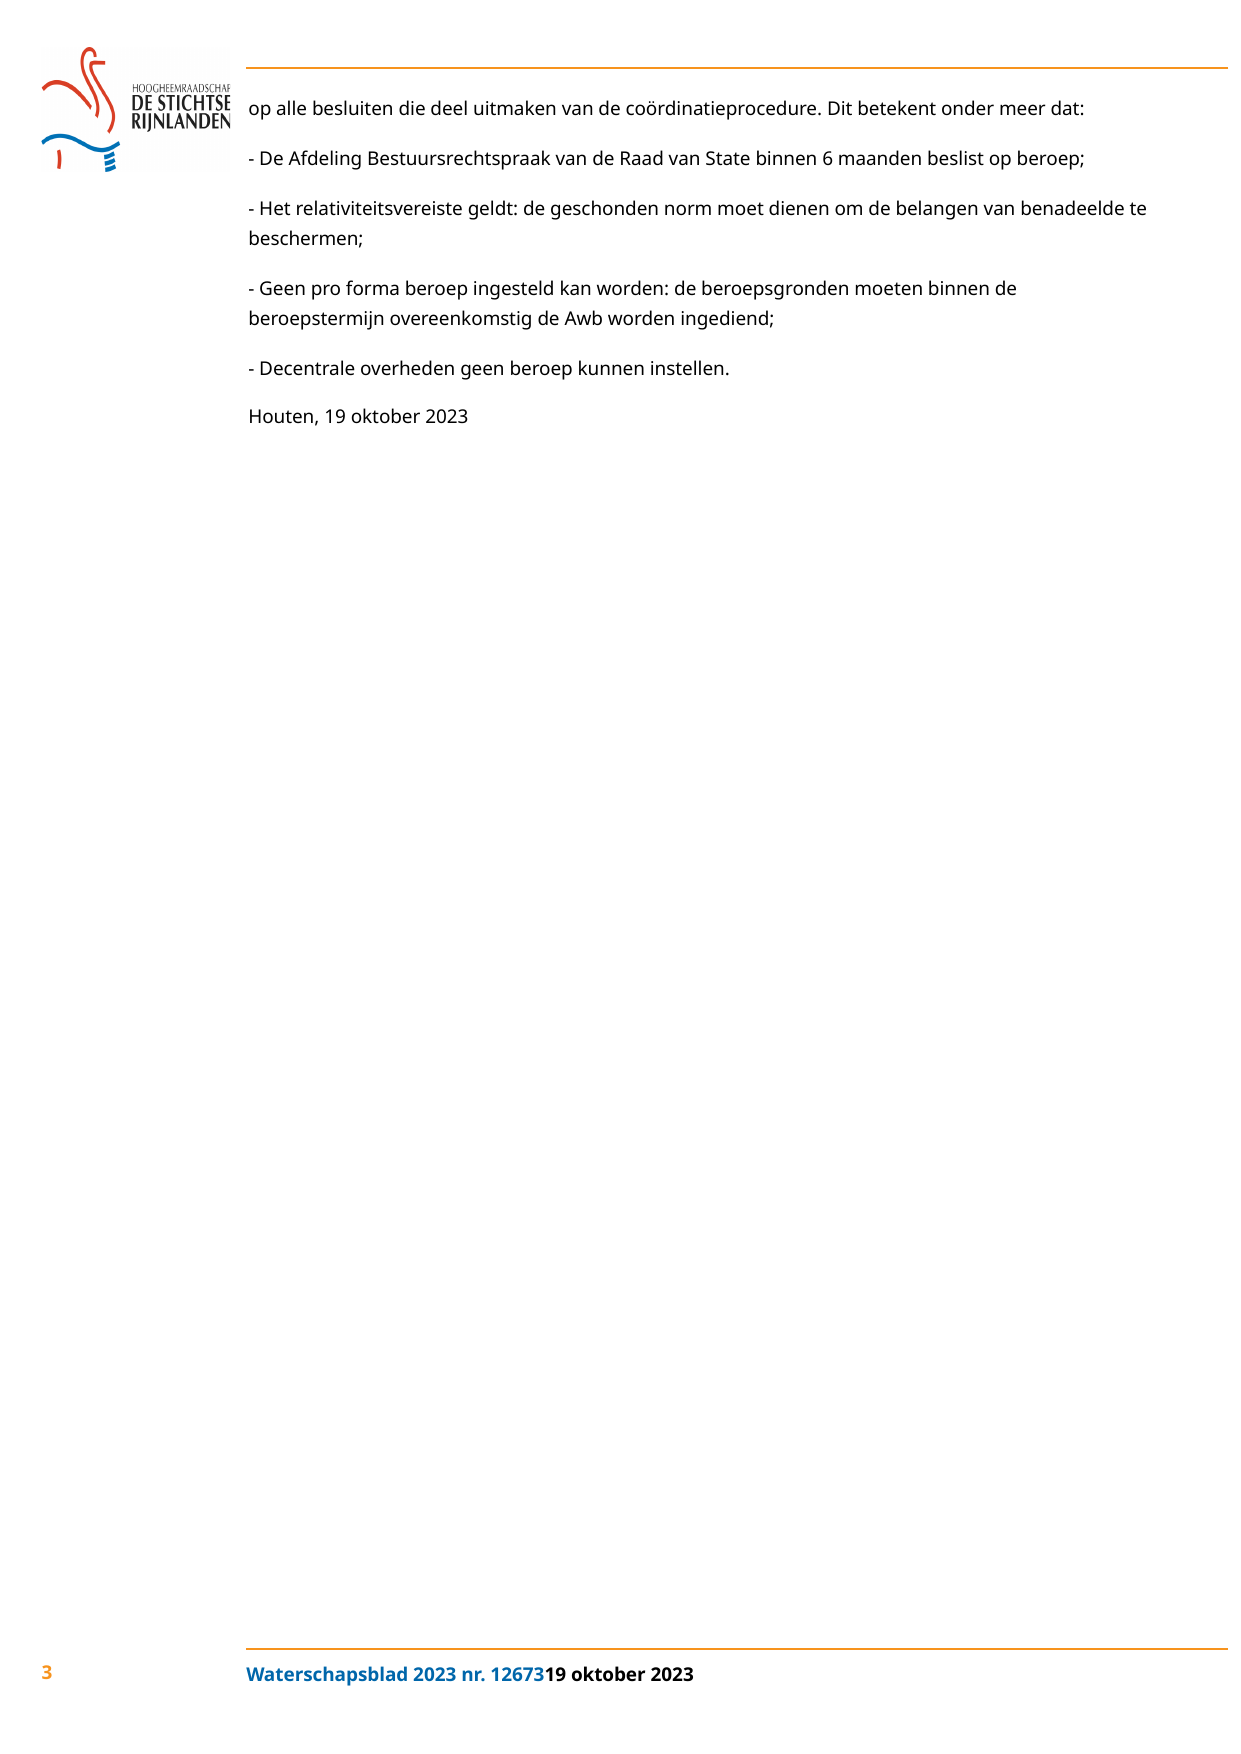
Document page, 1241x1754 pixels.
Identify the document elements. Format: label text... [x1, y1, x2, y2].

text Houten, 19 oktober 2023 [248, 403, 1152, 429]
text - Geen pro forma beroep ingesteld kan worden: de beroepsgronden moeten binnen de beroepstermijn overeenkomstig de Awb worden ingediend; [248, 276, 1152, 331]
text - Het relativiteitsvereiste geldt: de geschonden norm moet dienen om de belangen van benadeelde te beschermen; [248, 196, 1152, 251]
text - De Afdeling Bestuursrechtspraak van de Raad van State binnen 6 maanden beslist op beroep; [248, 145, 1152, 171]
text - Decentrale overheden geen beroep kunnen instellen. [248, 356, 1152, 381]
text op alle besluiten die deel uitmaken van de coördinatieprocedure. Dit betekent onder meer dat: [248, 95, 1152, 121]
picture [41, 47, 231, 172]
